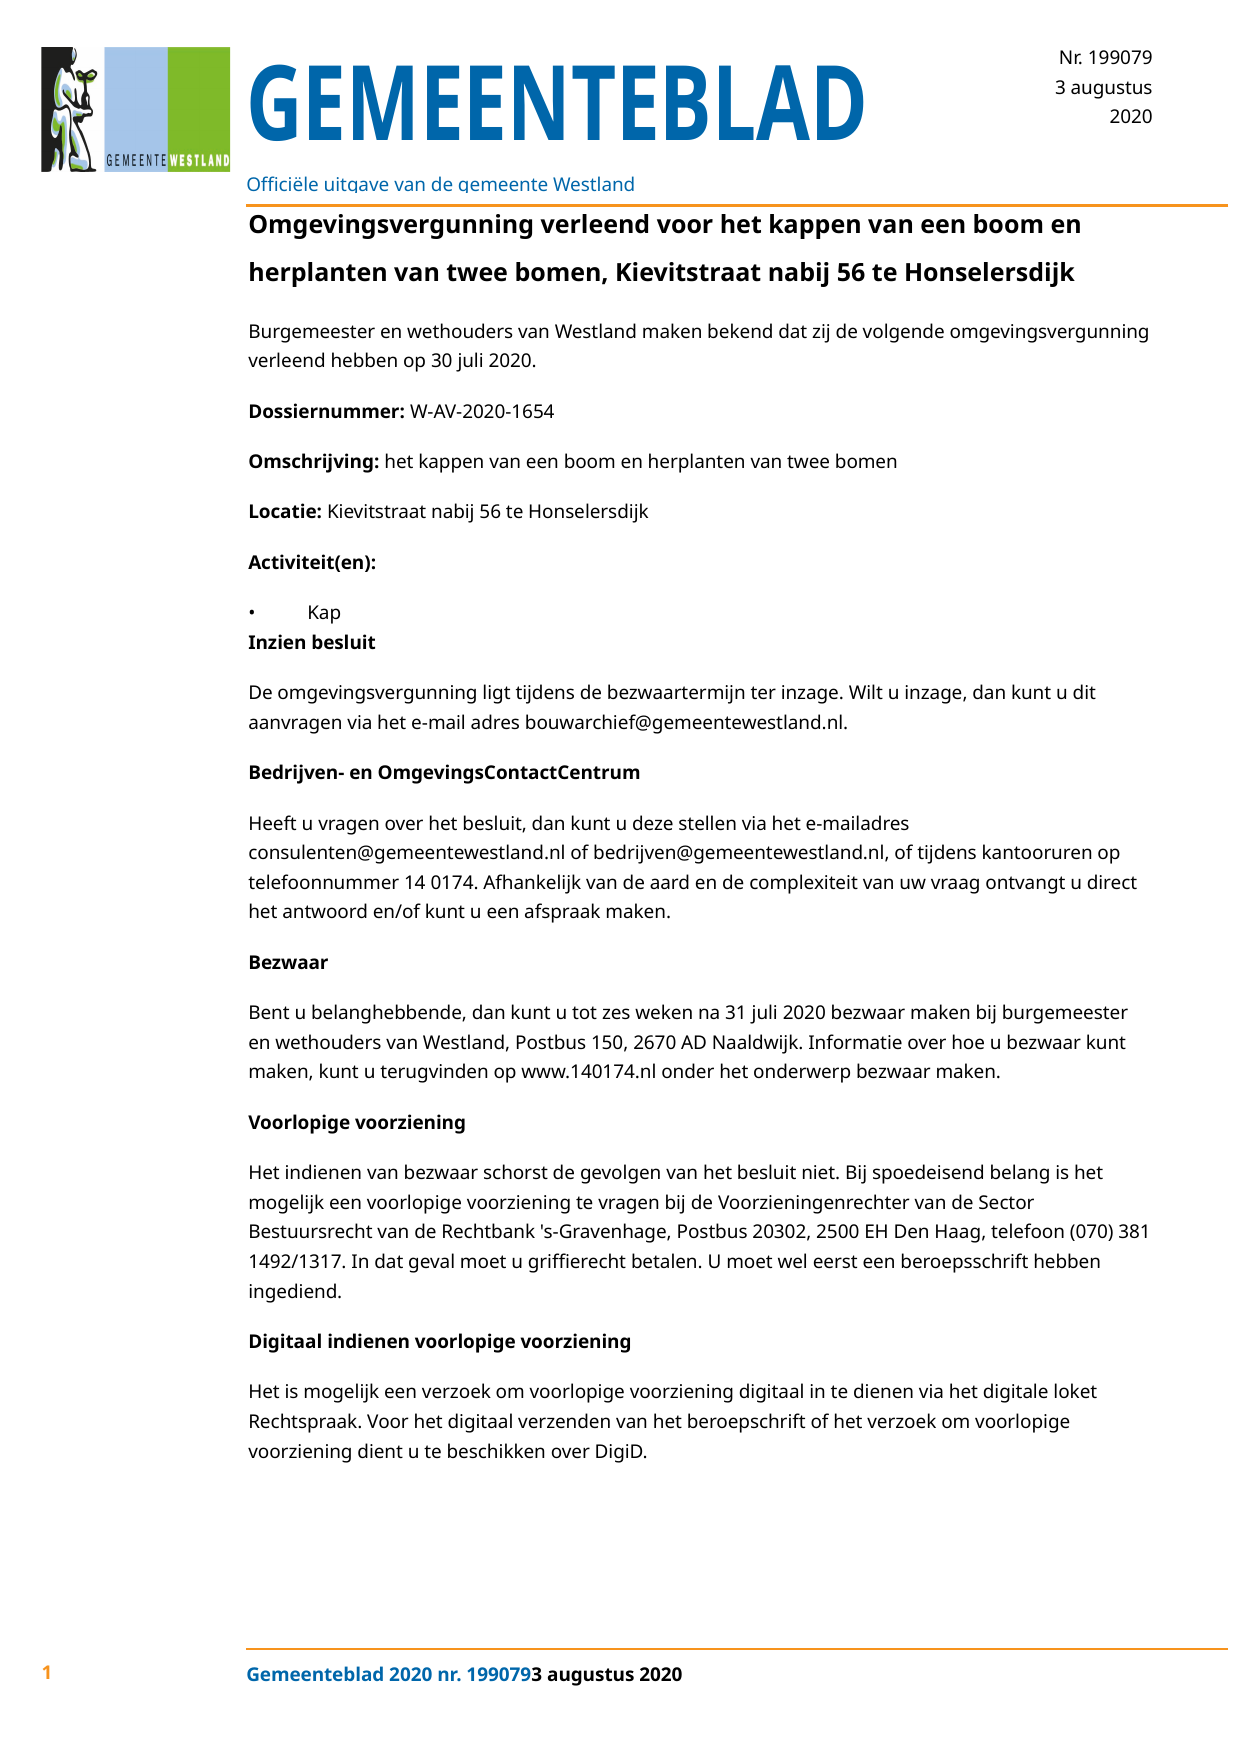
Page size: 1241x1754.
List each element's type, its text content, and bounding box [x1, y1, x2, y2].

text Burgemeester en wethouders van Westland maken bekend dat zij de volgende omgevingsvergunning verleend hebben op 30 juli 2020. [248, 318, 1152, 373]
text Activiteit(en): [248, 549, 1152, 575]
list Kap [248, 599, 1152, 625]
text Voorlopige voorziening [248, 1109, 1152, 1135]
text Bezwaar [248, 949, 1152, 975]
text Dossiernummer: W-AV-2020-1654 [248, 398, 1152, 424]
text De omgevingsvergunning ligt tijdens de bezwaartermijn ter inzage. Wilt u inzage, dan kunt u dit aanvragen via het e-mail adres bouwarchief@gemeentewestland.nl. [248, 679, 1152, 735]
text Bent u belanghebbende, dan kunt u tot zes weken na 31 juli 2020 bezwaar maken bij burgemeester en wethouders van Westland, Postbus 150, 2670 AD Naaldwijk. Informatie over hoe u bezwaar kunt maken, kunt u terugvinden op www.140174.nl onder het onderwerp bezwaar maken. [248, 999, 1152, 1084]
text Digitaal indienen voorlopige voorziening [248, 1328, 1152, 1354]
text Het is mogelijk een verzoek om voorlopige voorziening digitaal in te dienen via het digitale loket Rechtspraak. Voor het digitaal verzenden van het beroepschrift of het verzoek om voorlopige voorziening dient u te beschikken over DigiD. [248, 1379, 1152, 1464]
text Inzien besluit [248, 629, 1152, 655]
text Omschrijving: het kappen van een boom en herplanten van twee bomen [248, 448, 1152, 474]
picture [41, 47, 231, 172]
text Locatie: Kievitstraat nabij 56 te Honselersdijk [248, 499, 1152, 524]
text Bedrijven- en OmgevingsContactCentrum [248, 759, 1152, 785]
text Heeft u vragen over het besluit, dan kunt u deze stellen via het e-mailadres consulenten@gemeentewestland.nl of bedrijven@gemeentewestland.nl, of tijdens kantooruren op telefoonnummer 14 0174. Afhankelijk van de aard en de complexiteit van uw vraag ontvangt u direct het antwoord en/of kunt u een afspraak maken. [248, 810, 1152, 924]
text Het indienen van bezwaar schorst de gevolgen van het besluit niet. Bij spoedeisend belang is het mogelijk een voorlopige voorziening te vragen bij de Voorzieningenrechter van de Sector Bestuursrecht van de Rechtbank 's-Gravenhage, Postbus 20302, 2500 EH Den Haag, telefoon (070) 381 1492/1317. In dat geval moet u griffierecht betalen. U moet wel eerst een beroepsschrift hebben ingediend. [248, 1159, 1152, 1304]
text Omgevingsvergunning verleend voor het kappen van een boom en herplanten van twee bomen, Kievitstraat nabij 56 te Honselersdijk [248, 207, 1152, 288]
